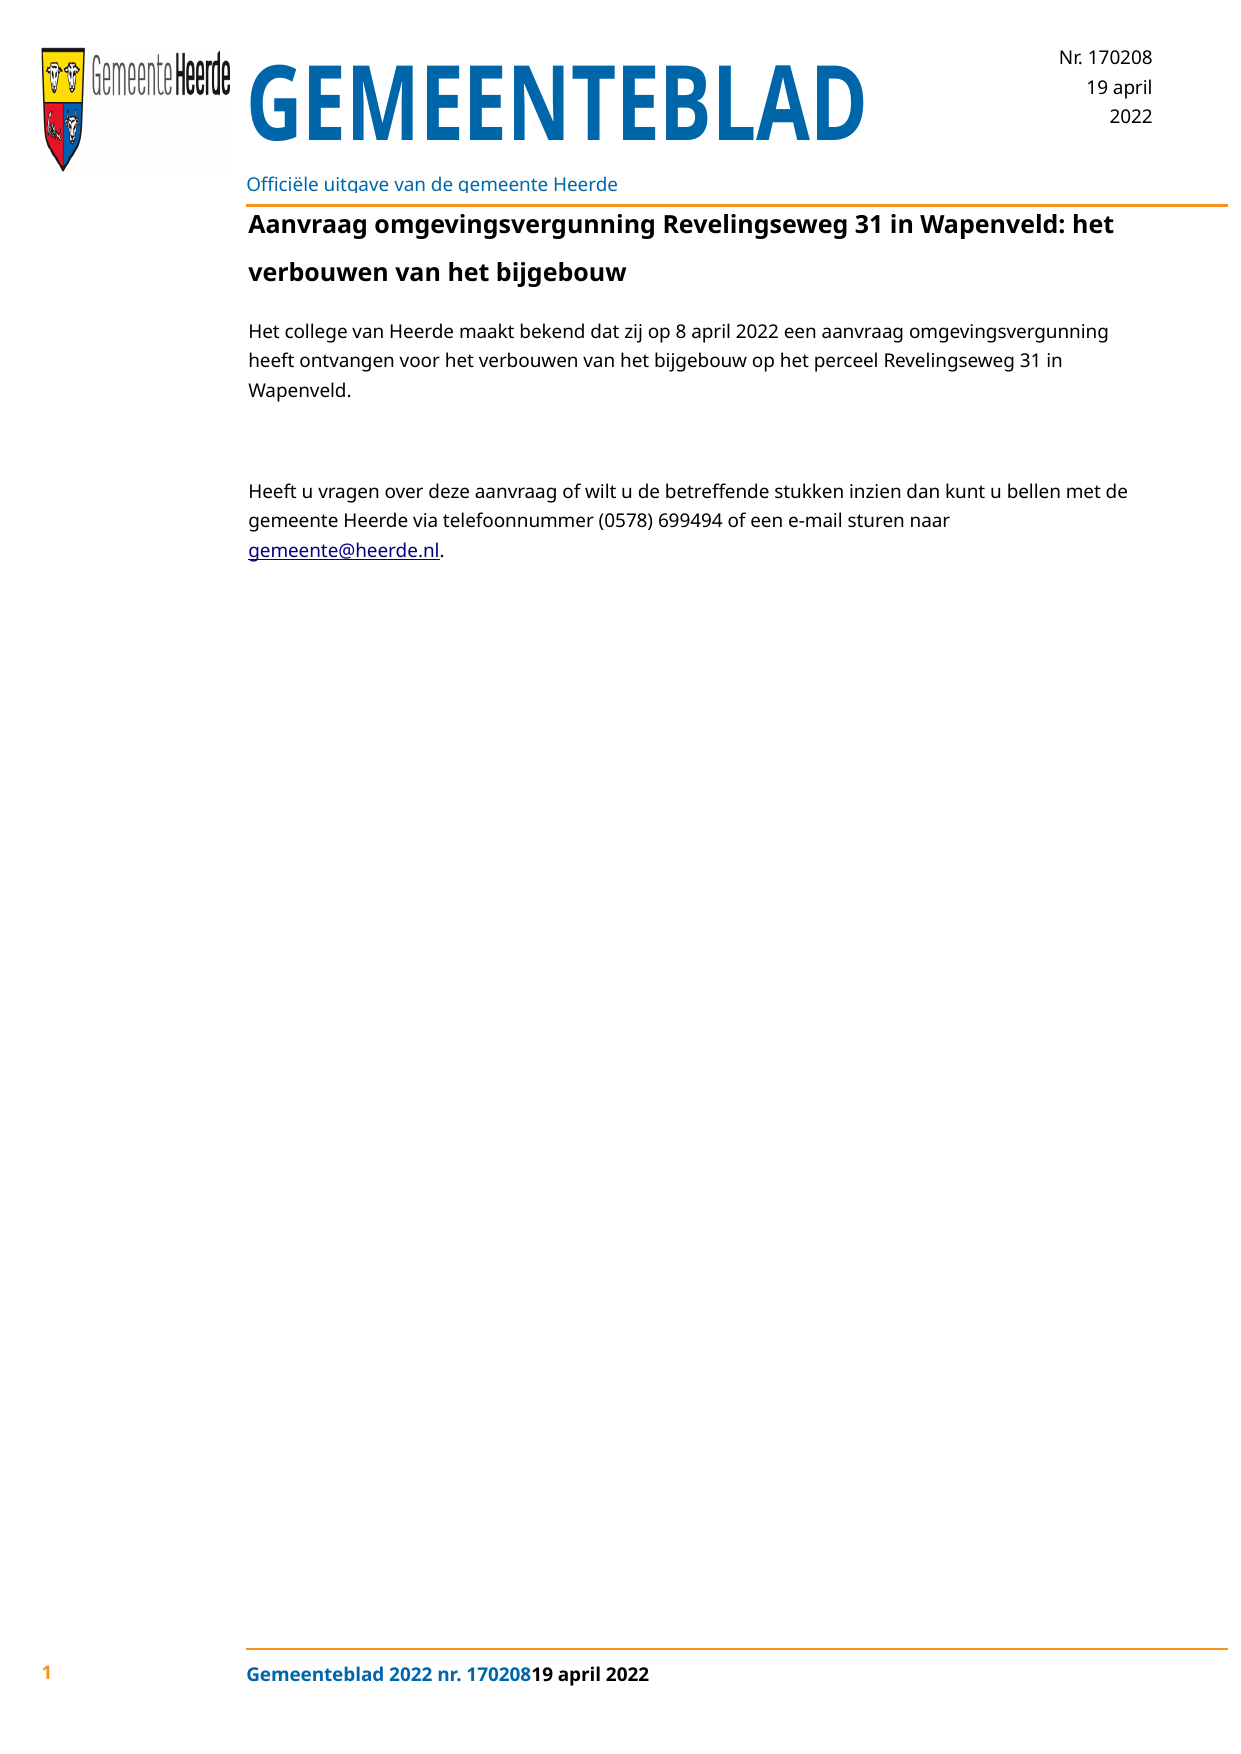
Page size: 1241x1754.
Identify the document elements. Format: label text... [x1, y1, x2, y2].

picture [41, 47, 231, 172]
text Het college van Heerde maakt bekend dat zij op 8 april 2022 een aanvraag omgevingsvergunning heeft ontvangen voor het verbouwen van het bijgebouw op het perceel Revelingseweg 31 in Wapenveld. [248, 318, 1152, 403]
text Heeft u vragen over deze aanvraag of wilt u de betreffende stukken inzien dan kunt u bellen met de gemeente Heerde via telefoonnummer (0578) 699494 of een e-mail sturen naar gemeente@heerde.nl. [248, 478, 1152, 563]
text Aanvraag omgevingsvergunning Revelingseweg 31 in Wapenveld: het verbouwen van het bijgebouw [248, 207, 1152, 288]
